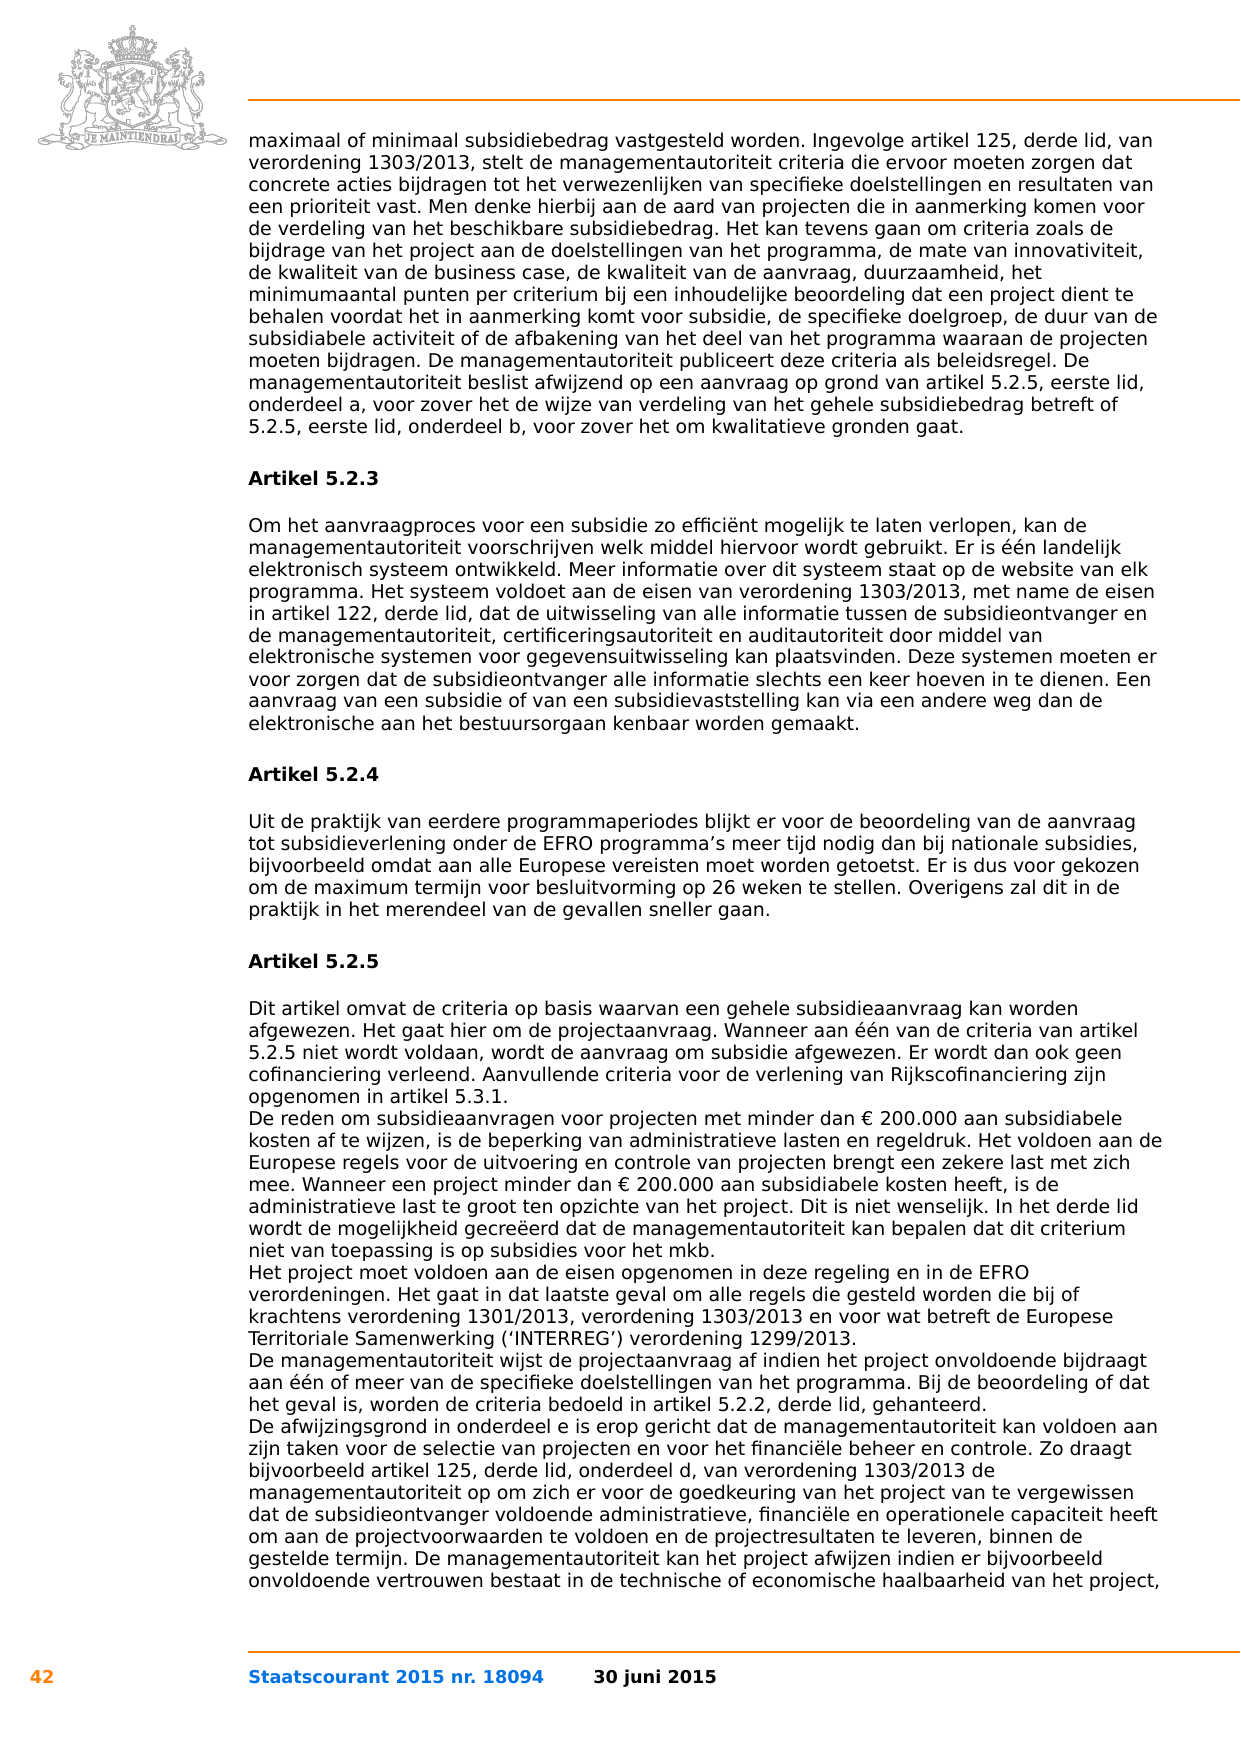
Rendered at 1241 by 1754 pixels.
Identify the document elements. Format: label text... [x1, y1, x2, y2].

text De managementautoriteit wijst de projectaanvraag af indien het project onvoldoende bijdraagt aan één of meer van de specifieke doelstellingen van het programma. Bij de beoordeling of dat het geval is, worden de criteria bedoeld in artikel 5.2.2, derde lid, gehanteerd. [248, 1350, 1163, 1416]
text maximaal of minimaal subsidiebedrag vastgesteld worden. Ingevolge artikel 125, derde lid, van verordening 1303/2013, stelt de managementautoriteit criteria die ervoor moeten zorgen dat concrete acties bijdragen tot het verwezenlijken van specifieke doelstellingen en resultaten van een prioriteit vast. Men denke hierbij aan de aard van projecten die in aanmerking komen voor de verdeling van het beschikbare subsidiebedrag. Het kan tevens gaan om criteria zoals de bijdrage van het project aan de doelstellingen van het programma, de mate van innovativiteit, de kwaliteit van de business case, de kwaliteit van de aanvraag, duurzaamheid, het minimumaantal punten per criterium bij een inhoudelijke beoordeling dat een project dient te behalen voordat het in aanmerking komt voor subsidie, de specifieke doelgroep, de duur van de subsidiabele activiteit of de afbakening van het deel van het programma waaraan de projecten moeten bijdragen. De managementautoriteit publiceert deze criteria als beleidsregel. De managementautoriteit beslist afwijzend op een aanvraag op grond van artikel 5.2.5, eerste lid, onderdeel a, voor zover het de wijze van verdeling van het gehele subsidiebedrag betreft of 5.2.5, eerste lid, onderdeel b, voor zover het om kwalitatieve gronden gaat. [248, 130, 1163, 438]
text Uit de praktijk van eerdere programmaperiodes blijkt er voor de beoordeling van de aanvraag tot subsidieverlening onder de EFRO programma’s meer tijd nodig dan bij nationale subsidies, bijvoorbeeld omdat aan alle Europese vereisten moet worden getoetst. Er is dus voor gekozen om de maximum termijn voor besluitvorming op 26 weken te stellen. Overigens zal dit in de praktijk in het merendeel van de gevallen sneller gaan. [248, 811, 1163, 921]
text Het project moet voldoen aan de eisen opgenomen in deze regeling en in de EFRO verordeningen. Het gaat in dat laatste geval om alle regels die gesteld worden die bij of krachtens verordening 1301/2013, verordening 1303/2013 en voor wat betreft de Europese Territoriale Samenwerking (‘INTERREG’) verordening 1299/2013. [248, 1262, 1163, 1350]
text Om het aanvraagproces voor een subsidie zo efficiënt mogelijk te laten verlopen, kan de managementautoriteit voorschrijven welk middel hiervoor wordt gebruikt. Er is één landelijk elektronisch systeem ontwikkeld. Meer informatie over dit systeem staat op de website van elk programma. Het systeem voldoet aan de eisen van verordening 1303/2013, met name de eisen in artikel 122, derde lid, dat de uitwisseling van alle informatie tussen de subsidieontvanger en de managementautoriteit, certificeringsautoriteit en auditautoriteit door middel van elektronische systemen voor gegevensuitwisseling kan plaatsvinden. Deze systemen moeten er voor zorgen dat de subsidieontvanger alle informatie slechts een keer hoeven in te dienen. Een aanvraag van een subsidie of van een subsidievaststelling kan via een andere weg dan de elektronische aan het bestuursorgaan kenbaar worden gemaakt. [248, 514, 1163, 734]
picture [38, 25, 227, 150]
subtitle Artikel 5.2.4 [248, 764, 1163, 786]
text De reden om subsidieaanvragen voor projecten met minder dan € 200.000 aan subsidiabele kosten af te wijzen, is de beperking van administratieve lasten en regeldruk. Het voldoen aan de Europese regels voor de uitvoering en controle van projecten brengt een zekere last met zich mee. Wanneer een project minder dan € 200.000 aan subsidiabele kosten heeft, is de administratieve last te groot ten opzichte van het project. Dit is niet wenselijk. In het derde lid wordt de mogelijkheid gecreëerd dat de managementautoriteit kan bepalen dat dit criterium niet van toepassing is op subsidies voor het mkb. [248, 1108, 1163, 1262]
subtitle Artikel 5.2.3 [248, 468, 1163, 489]
subtitle Artikel 5.2.5 [248, 951, 1163, 973]
text Dit artikel omvat de criteria op basis waarvan een gehele subsidieaanvraag kan worden afgewezen. Het gaat hier om de projectaanvraag. Wanneer aan één van de criteria van artikel 5.2.5 niet wordt voldaan, wordt de aanvraag om subsidie afgewezen. Er wordt dan ook geen cofinanciering verleend. Aanvullende criteria voor de verlening van Rijkscofinanciering zijn opgenomen in artikel 5.3.1. [248, 998, 1163, 1108]
text De afwijzingsgrond in onderdeel e is erop gericht dat de managementautoriteit kan voldoen aan zijn taken voor de selectie van projecten en voor het financiële beheer en controle. Zo draagt bijvoorbeeld artikel 125, derde lid, onderdeel d, van verordening 1303/2013 de managementautoriteit op om zich er voor de goedkeuring van het project van te vergewissen dat de subsidieontvanger voldoende administratieve, financiële en operationele capaciteit heeft om aan de projectvoorwaarden te voldoen en de projectresultaten te leveren, binnen de gestelde termijn. De managementautoriteit kan het project afwijzen indien er bijvoorbeeld onvoldoende vertrouwen bestaat in de technische of economische haalbaarheid van het project, [248, 1416, 1163, 1592]
